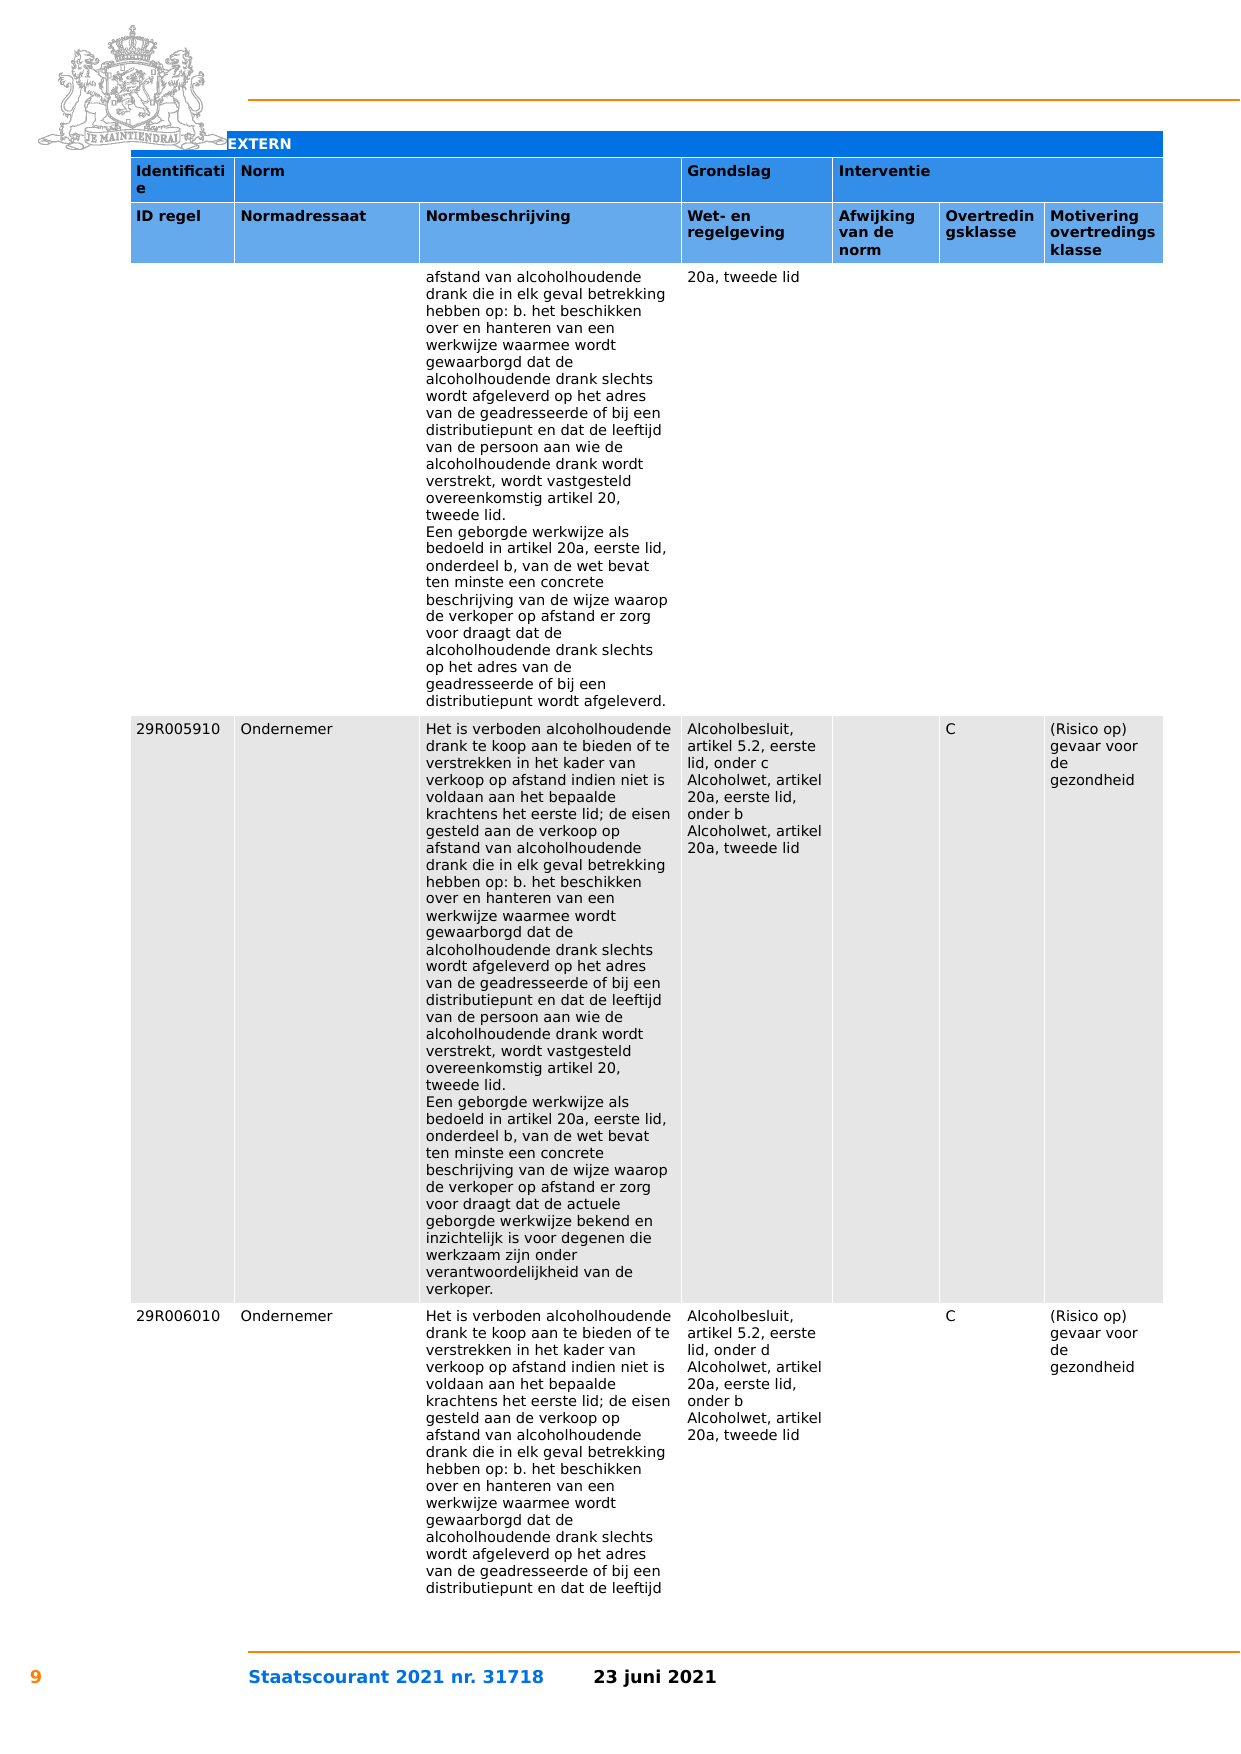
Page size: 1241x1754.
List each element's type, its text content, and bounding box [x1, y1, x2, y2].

table_cell 29R006010 [131, 1304, 234, 1602]
table_cell Afwijking van de norm [833, 203, 939, 263]
table_header EXTERN [131, 131, 1163, 157]
table_cell Identificatie [131, 158, 234, 202]
table_cell (Risico op) gevaar voor de gezondheid [1045, 716, 1163, 1303]
table_cell Ondernemer [235, 716, 419, 1303]
table_cell 20a, tweede lid [682, 264, 832, 715]
table_cell Het is verboden alcoholhoudende drank te koop aan te bieden of te verstrekken in het kader van verkoop op afstand indien niet is voldaan aan het bepaalde krachtens het eerste lid; de eisen gesteld aan de verkoop op afstand van alcoholhoudende drank die in elk geval betrekking hebben op: b. het beschikken over en hanteren van een werkwijze waarmee wordt gewaarborgd dat de alcoholhoudende drank slechts wordt afgeleverd op het adres van de geadresseerde of bij een distributiepunt en dat de leeftijd van de persoon aan wie de alcoholhoudende drank wordt verstrekt, wordt vastgesteld overeenkomstig artikel 20, tweede lid. Een geborgde werkwijze als bedoeld in artikel 20a, eerste lid, onderdeel b, van de wet bevat ten minste een concrete beschrijving van de wijze waarop de verkoper op afstand er zorg voor draagt dat de actuele geborgde werkwijze bekend en inzichtelijk is voor degenen die werkzaam zijn onder verantwoordelijkheid van de verkoper. [420, 716, 681, 1303]
table_cell (Risico op) gevaar voor de gezondheid [1045, 1304, 1163, 1602]
table_cell Normbeschrijving [420, 203, 681, 263]
table_cell Norm [235, 158, 681, 202]
table_cell Ondernemer [235, 1304, 419, 1602]
table_cell [833, 1304, 939, 1602]
table_cell Het is verboden alcoholhoudende drank te koop aan te bieden of te verstrekken in het kader van verkoop op afstand indien niet is voldaan aan het bepaalde krachtens het eerste lid; de eisen gesteld aan de verkoop op afstand van alcoholhoudende drank die in elk geval betrekking hebben op: b. het beschikken over en hanteren van een werkwijze waarmee wordt gewaarborgd dat de alcoholhoudende drank slechts wordt afgeleverd op het adres van de geadresseerde of bij een distributiepunt en dat de leeftijd [420, 1304, 681, 1602]
table_cell 29R005910 [131, 716, 234, 1303]
table_cell C [940, 716, 1044, 1303]
table_cell afstand van alcoholhoudende drank die in elk geval betrekking hebben op: b. het beschikken over en hanteren van een werkwijze waarmee wordt gewaarborgd dat de alcoholhoudende drank slechts wordt afgeleverd op het adres van de geadresseerde of bij een distributiepunt en dat de leeftijd van de persoon aan wie de alcoholhoudende drank wordt verstrekt, wordt vastgesteld overeenkomstig artikel 20, tweede lid. Een geborgde werkwijze als bedoeld in artikel 20a, eerste lid, onderdeel b, van de wet bevat ten minste een concrete beschrijving van de wijze waarop de verkoper op afstand er zorg voor draagt dat de alcoholhoudende drank slechts op het adres van de geadresseerde of bij een distributiepunt wordt afgeleverd. [420, 264, 681, 715]
picture [38, 25, 227, 150]
table_cell Alcoholbesluit, artikel 5.2, eerste lid, onder d Alcoholwet, artikel 20a, eerste lid, onder b Alcoholwet, artikel 20a, tweede lid [682, 1304, 832, 1602]
table_cell [833, 264, 939, 715]
table_cell Interventie [833, 158, 1163, 202]
table_cell Alcoholbesluit, artikel 5.2, eerste lid, onder c Alcoholwet, artikel 20a, eerste lid, onder b Alcoholwet, artikel 20a, tweede lid [682, 716, 832, 1303]
table_cell [235, 264, 419, 715]
table_cell Motivering overtredingsklasse [1045, 203, 1163, 263]
table_cell [940, 264, 1044, 715]
table_cell Grondslag [682, 158, 832, 202]
table_cell C [940, 1304, 1044, 1602]
table_cell [833, 716, 939, 1303]
table_cell Wet- en regelgeving [682, 203, 832, 263]
table_cell ID regel [131, 203, 234, 263]
table_cell Normadressaat [235, 203, 419, 263]
table_cell [1045, 264, 1163, 715]
table_cell [131, 264, 234, 715]
table_cell Overtredingsklasse [940, 203, 1044, 263]
